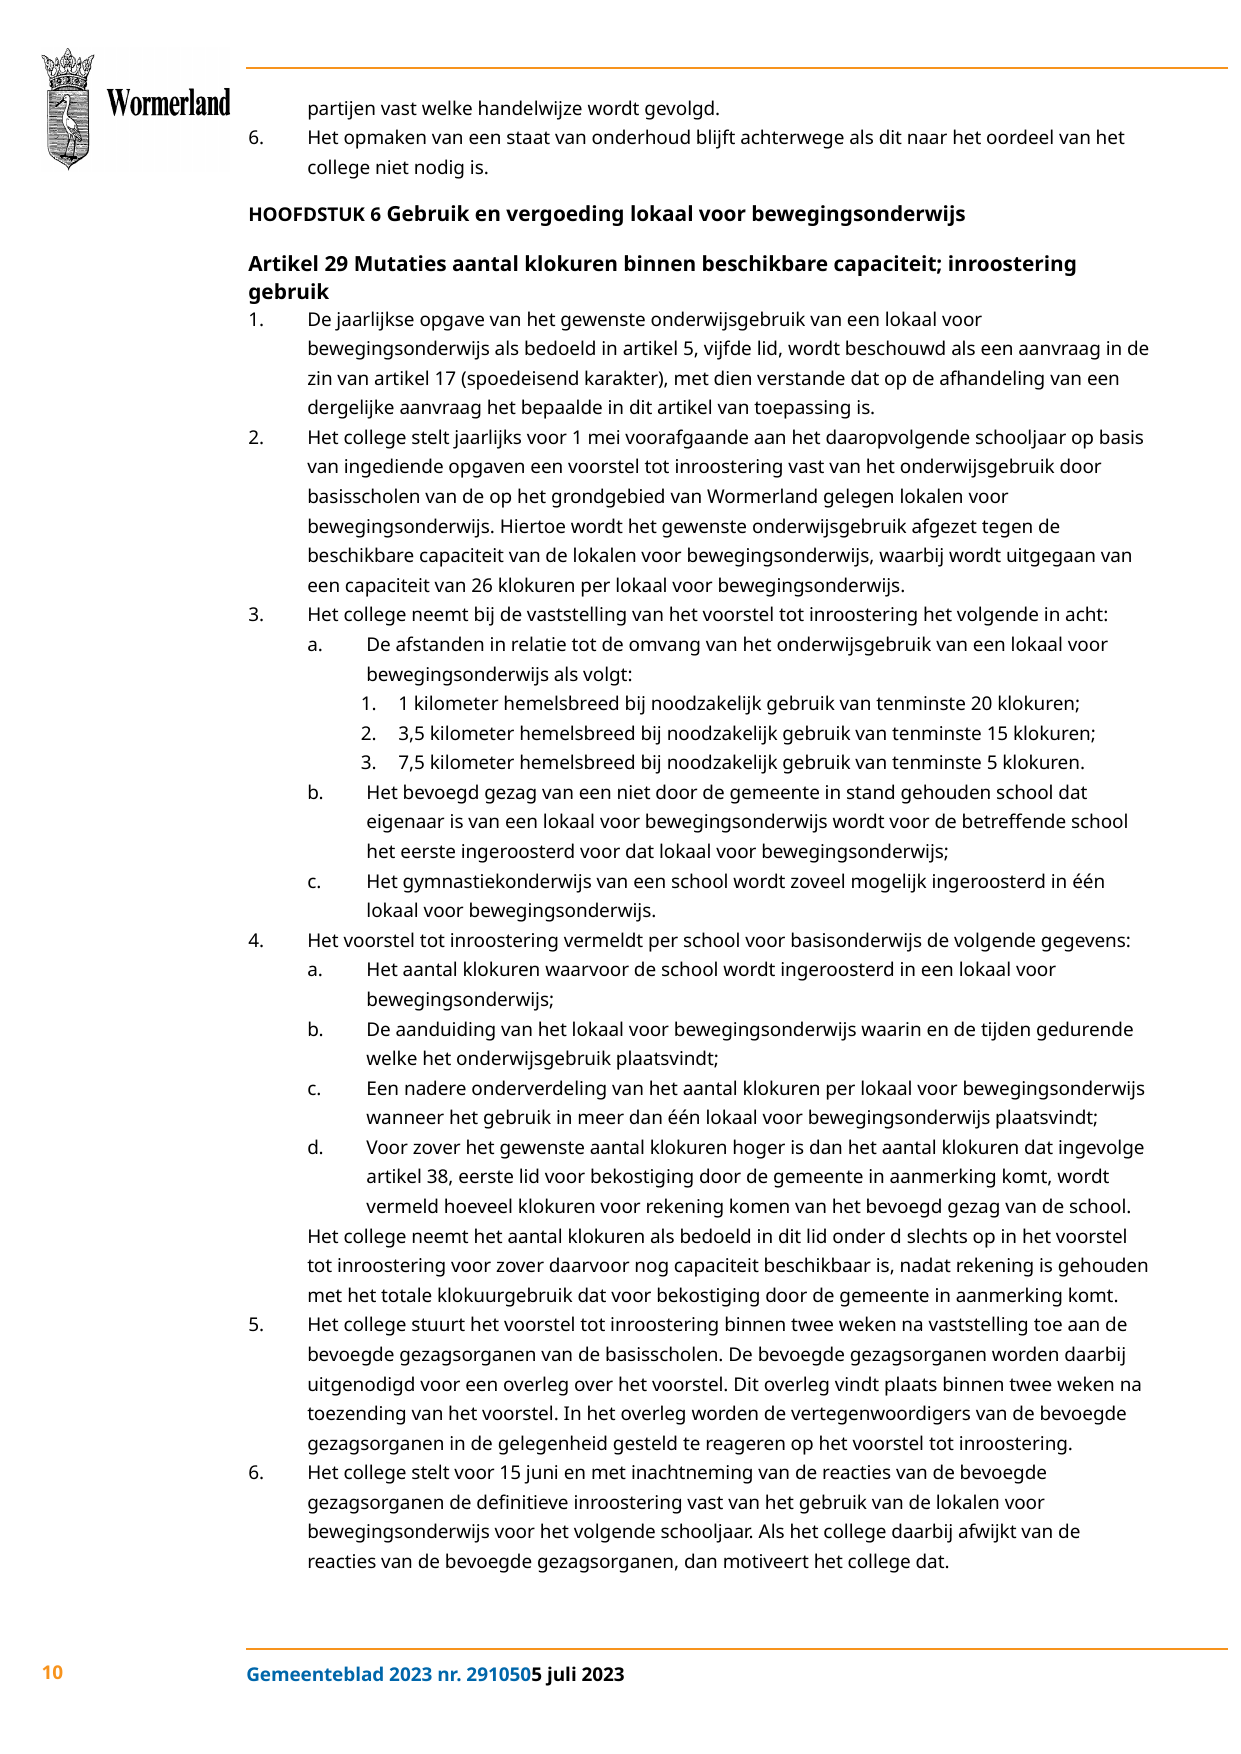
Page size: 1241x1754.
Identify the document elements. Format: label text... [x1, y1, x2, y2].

list De afstanden in relatie tot de omvang van het onderwijsgebruik van een lokaal voor bewegingsonderwijs als volgt: [307, 631, 1152, 686]
picture [41, 47, 231, 172]
list partijen vast welke handelwijze wordt gevolgd. [248, 95, 1152, 121]
list De aanduiding van het lokaal voor bewegingsonderwijs waarin en de tijden gedurende welke het onderwijsgebruik plaatsvindt; [307, 1016, 1152, 1071]
list 1 kilometer hemelsbreed bij noodzakelijk gebruik van tenminste 20 klokuren; [361, 690, 1152, 716]
list 7,5 kilometer hemelsbreed bij noodzakelijk gebruik van tenminste 5 klokuren. [361, 749, 1152, 775]
list De jaarlijkse opgave van het gewenste onderwijsgebruik van een lokaal voor bewegingsonderwijs als bedoeld in artikel 5, vijfde lid, wordt beschouwd als een aanvraag in de zin van artikel 17 (spoedeisend karakter), met dien verstande dat op de afhandeling van een dergelijke aanvraag het bepaalde in dit artikel van toepassing is. [248, 306, 1152, 420]
list Het college stuurt het voorstel tot inroostering binnen twee weken na vaststelling toe aan de bevoegde gezagsorganen van de basisscholen. De bevoegde gezagsorganen worden daarbij uitgenodigd voor een overleg over het voorstel. Dit overleg vindt plaats binnen twee weken na toezending van het voorstel. In het overleg worden de vertegenwoordigers van de bevoegde gezagsorganen in de gelegenheid gesteld te reageren op het voorstel tot inroostering. [248, 1312, 1152, 1456]
list Het voorstel tot inroostering vermeldt per school voor basisonderwijs de volgende gegevens: [248, 927, 1152, 953]
list Het college stelt jaarlijks voor 1 mei voorafgaande aan het daaropvolgende schooljaar op basis van ingediende opgaven een voorstel tot inroostering vast van het onderwijsgebruik door basisscholen van de op het grondgebied van Wormerland gelegen lokalen voor bewegingsonderwijs. Hiertoe wordt het gewenste onderwijsgebruik afgezet tegen de beschikbare capaciteit van de lokalen voor bewegingsonderwijs, waarbij wordt uitgegaan van een capaciteit van 26 klokuren per lokaal voor bewegingsonderwijs. [248, 424, 1152, 598]
list Het gymnastiekonderwijs van een school wordt zoveel mogelijk ingeroosterd in één lokaal voor bewegingsonderwijs. [307, 868, 1152, 923]
list Het aantal klokuren waarvoor de school wordt ingeroosterd in een lokaal voor bewegingsonderwijs; [307, 957, 1152, 1012]
text Artikel 29 Mutaties aantal klokuren binnen beschikbare capaciteit; inroostering gebruik [248, 249, 1152, 306]
list Voor zover het gewenste aantal klokuren hoger is dan het aantal klokuren dat ingevolge artikel 38, eerste lid voor bekostiging door de gemeente in aanmerking komt, wordt vermeld hoeveel klokuren voor rekening komen van het bevoegd gezag van de school. [307, 1134, 1152, 1219]
list Het opmaken van een staat van onderhoud blijft achterwege als dit naar het oordeel van het college niet nodig is. [248, 124, 1152, 180]
list Het college stelt voor 15 juni en met inachtneming van de reacties van de bevoegde gezagsorganen de definitieve inroostering vast van het gebruik van de lokalen voor bewegingsonderwijs voor het volgende schooljaar. Als het college daarbij afwijkt van de reacties van de bevoegde gezagsorganen, dan motiveert het college dat. [248, 1459, 1152, 1574]
list Het college neemt het aantal klokuren als bedoeld in dit lid onder d slechts op in het voorstel tot inroostering voor zover daarvoor nog capaciteit beschikbaar is, nadat rekening is gehouden met het totale klokuurgebruik dat voor bekostiging door de gemeente in aanmerking komt. [248, 1223, 1152, 1308]
list Het bevoegd gezag van een niet door de gemeente in stand gehouden school dat eigenaar is van een lokaal voor bewegingsonderwijs wordt voor de betreffende school het eerste ingeroosterd voor dat lokaal voor bewegingsonderwijs; [307, 779, 1152, 864]
text HOOFDSTUK 6 Gebruik en vergoeding lokaal voor bewegingsonderwijs [248, 199, 1152, 228]
list Het college neemt bij de vaststelling van het voorstel tot inroostering het volgende in acht: [248, 602, 1152, 627]
list 3,5 kilometer hemelsbreed bij noodzakelijk gebruik van tenminste 15 klokuren; [361, 720, 1152, 746]
list Een nadere onderverdeling van het aantal klokuren per lokaal voor bewegingsonderwijs wanneer het gebruik in meer dan één lokaal voor bewegingsonderwijs plaatsvindt; [307, 1075, 1152, 1130]
